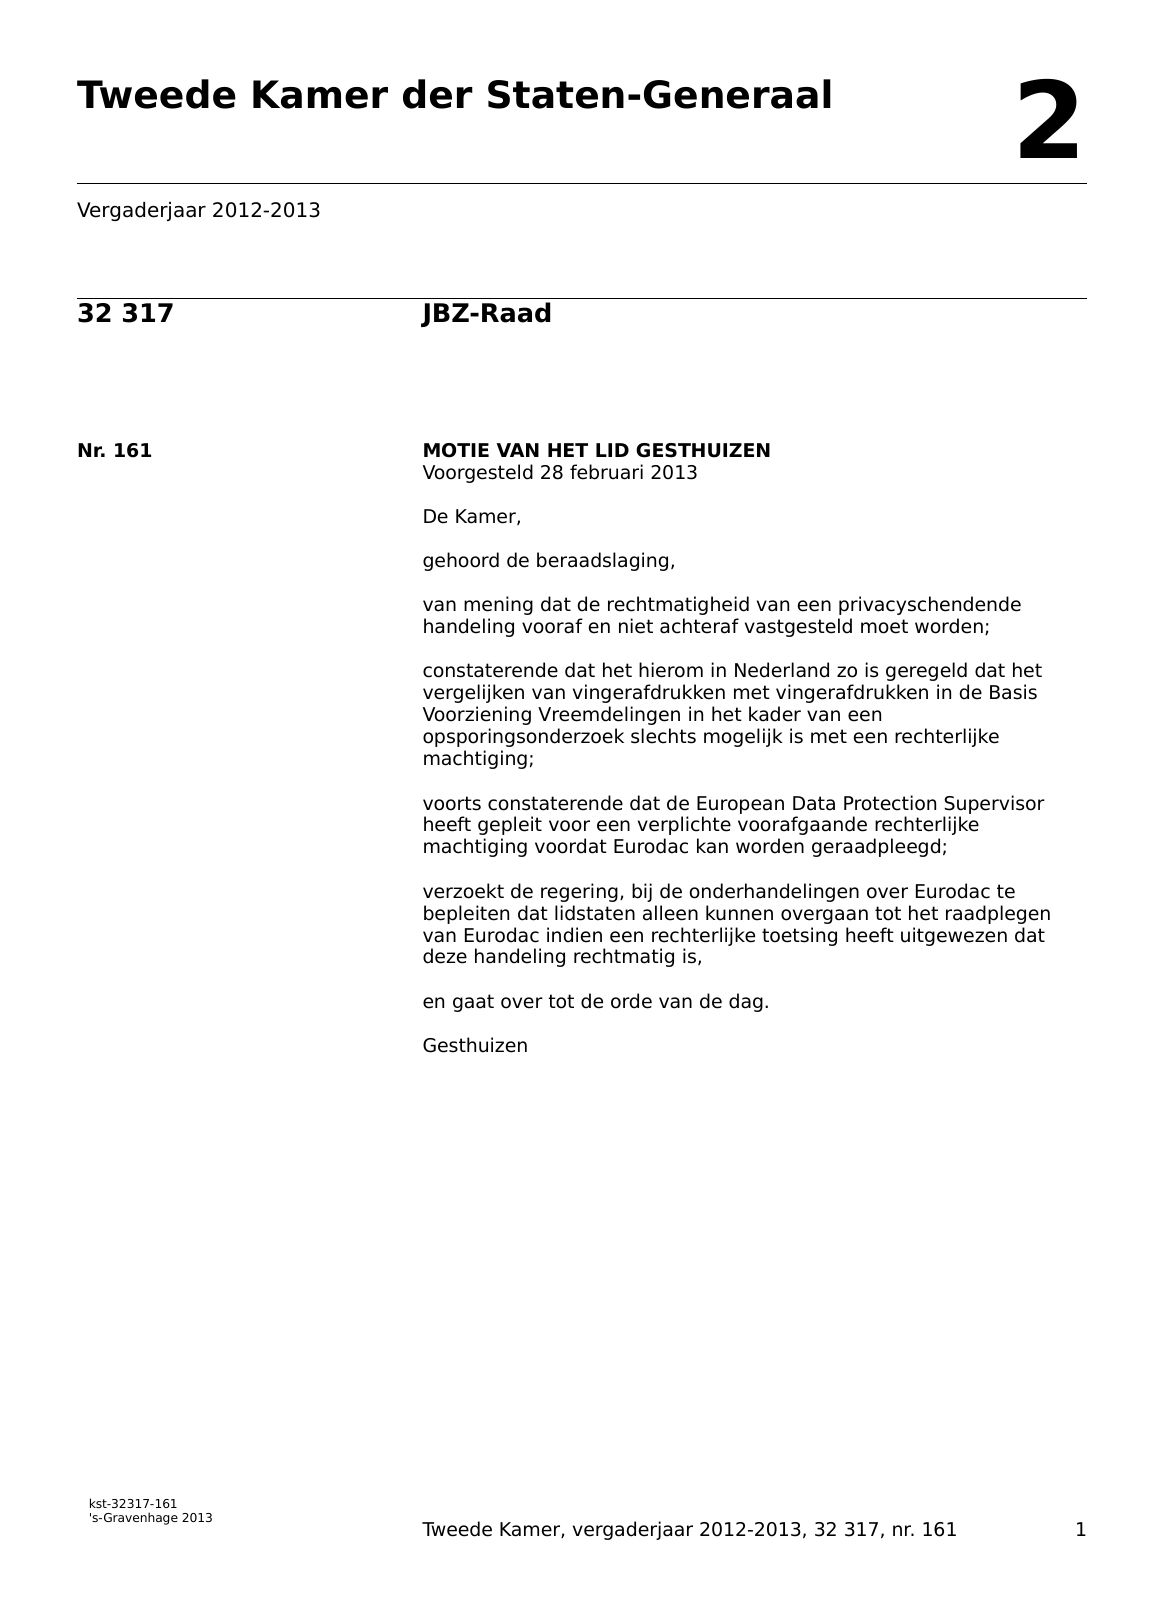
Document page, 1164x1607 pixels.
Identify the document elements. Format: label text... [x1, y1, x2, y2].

text en gaat over tot de orde van de dag. [422, 991, 1087, 1013]
text gehoord de beraadslaging, [422, 550, 1087, 572]
table_header Tweede Kamer der Staten-Generaal [77, 59, 886, 183]
table_cell Vergaderjaar 2012-2013 [77, 184, 1087, 298]
text 's-Gravenhage 2013 [88, 1511, 323, 1525]
text voorts constaterende dat de European Data Protection Supervisor heeft gepleit voor een verplichte voorafgaande rechterlijke machtiging voordat Eurodac kan worden geraadpleegd; [422, 792, 1087, 858]
text Gesthuizen [422, 1035, 1087, 1057]
text van mening dat de rechtmatigheid van een privacyschendende handeling vooraf en niet achteraf vastgesteld moet worden; [422, 594, 1087, 638]
text De Kamer, [422, 506, 1087, 528]
text verzoekt de regering, bij de onderhandelingen over Eurodac te bepleiten dat lidstaten alleen kunnen overgaan tot het raadplegen van Eurodac indien een rechterlijke toetsing heeft uitgewezen dat deze handeling rechtmatig is, [422, 881, 1087, 968]
text constaterende dat het hierom in Nederland zo is geregeld dat het vergelijken van vingerafdrukken met vingerafdrukken in de Basis Voorziening Vreemdelingen in het kader van een opsporingsonderzoek slechts mogelijk is met een rechterlijke machtiging; [422, 660, 1087, 770]
table_header 2 [886, 59, 1087, 183]
text kst-32317-161 [88, 1497, 323, 1511]
text Voorgesteld 28 februari 2013 [422, 462, 1087, 484]
subtitle 32 317 JBZ-Raad [77, 299, 1087, 329]
subtitle Nr. 161 MOTIE VAN HET LID GESTHUIZEN [77, 440, 1087, 462]
